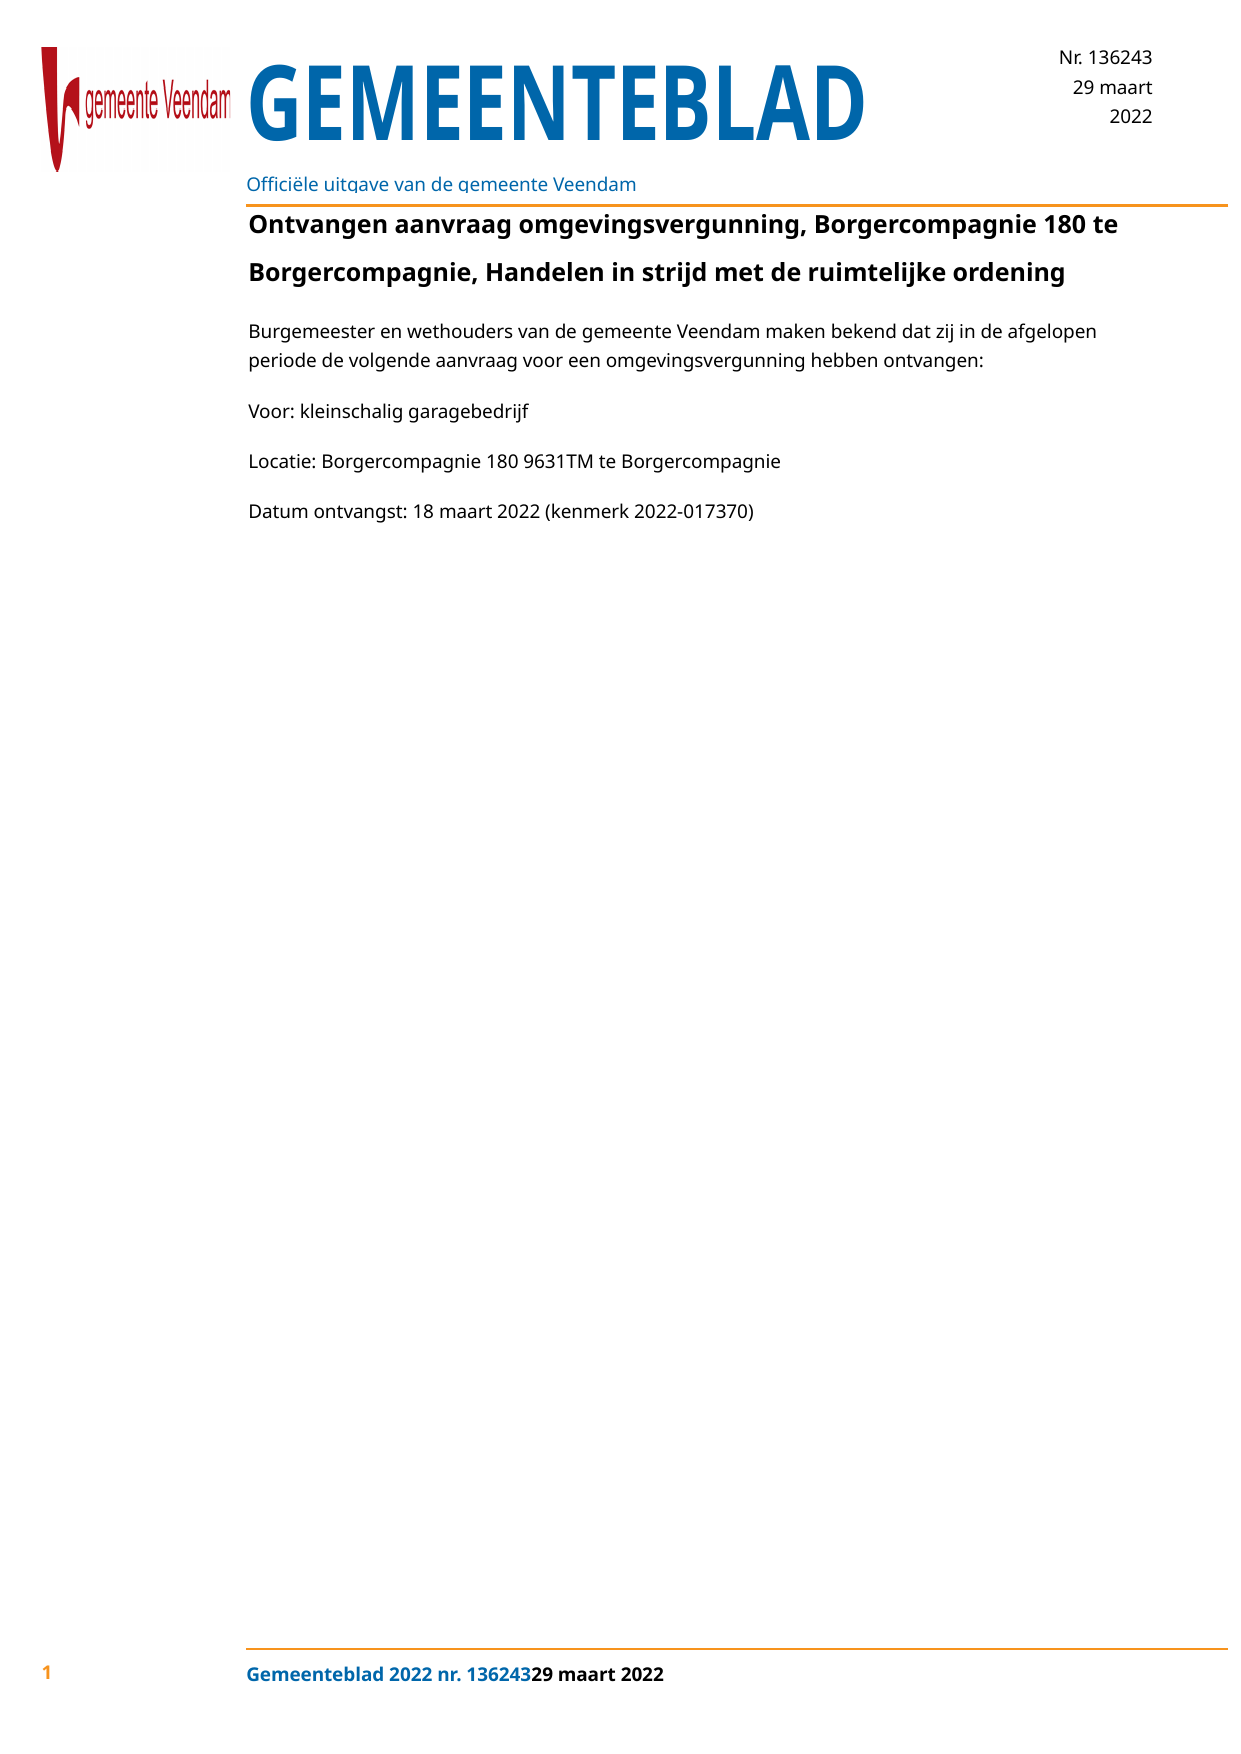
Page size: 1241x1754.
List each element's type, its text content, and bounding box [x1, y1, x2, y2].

picture [41, 47, 231, 172]
text Voor: kleinschalig garagebedrijf [248, 398, 1152, 424]
text Ontvangen aanvraag omgevingsvergunning, Borgercompagnie 180 te Borgercompagnie, Handelen in strijd met de ruimtelijke ordening [248, 207, 1152, 288]
text Datum ontvangst: 18 maart 2022 (kenmerk 2022-017370) [248, 499, 1152, 524]
text Burgemeester en wethouders van de gemeente Veendam maken bekend dat zij in de afgelopen periode de volgende aanvraag voor een omgevingsvergunning hebben ontvangen: [248, 318, 1152, 373]
text Locatie: Borgercompagnie 180 9631TM te Borgercompagnie [248, 448, 1152, 474]
